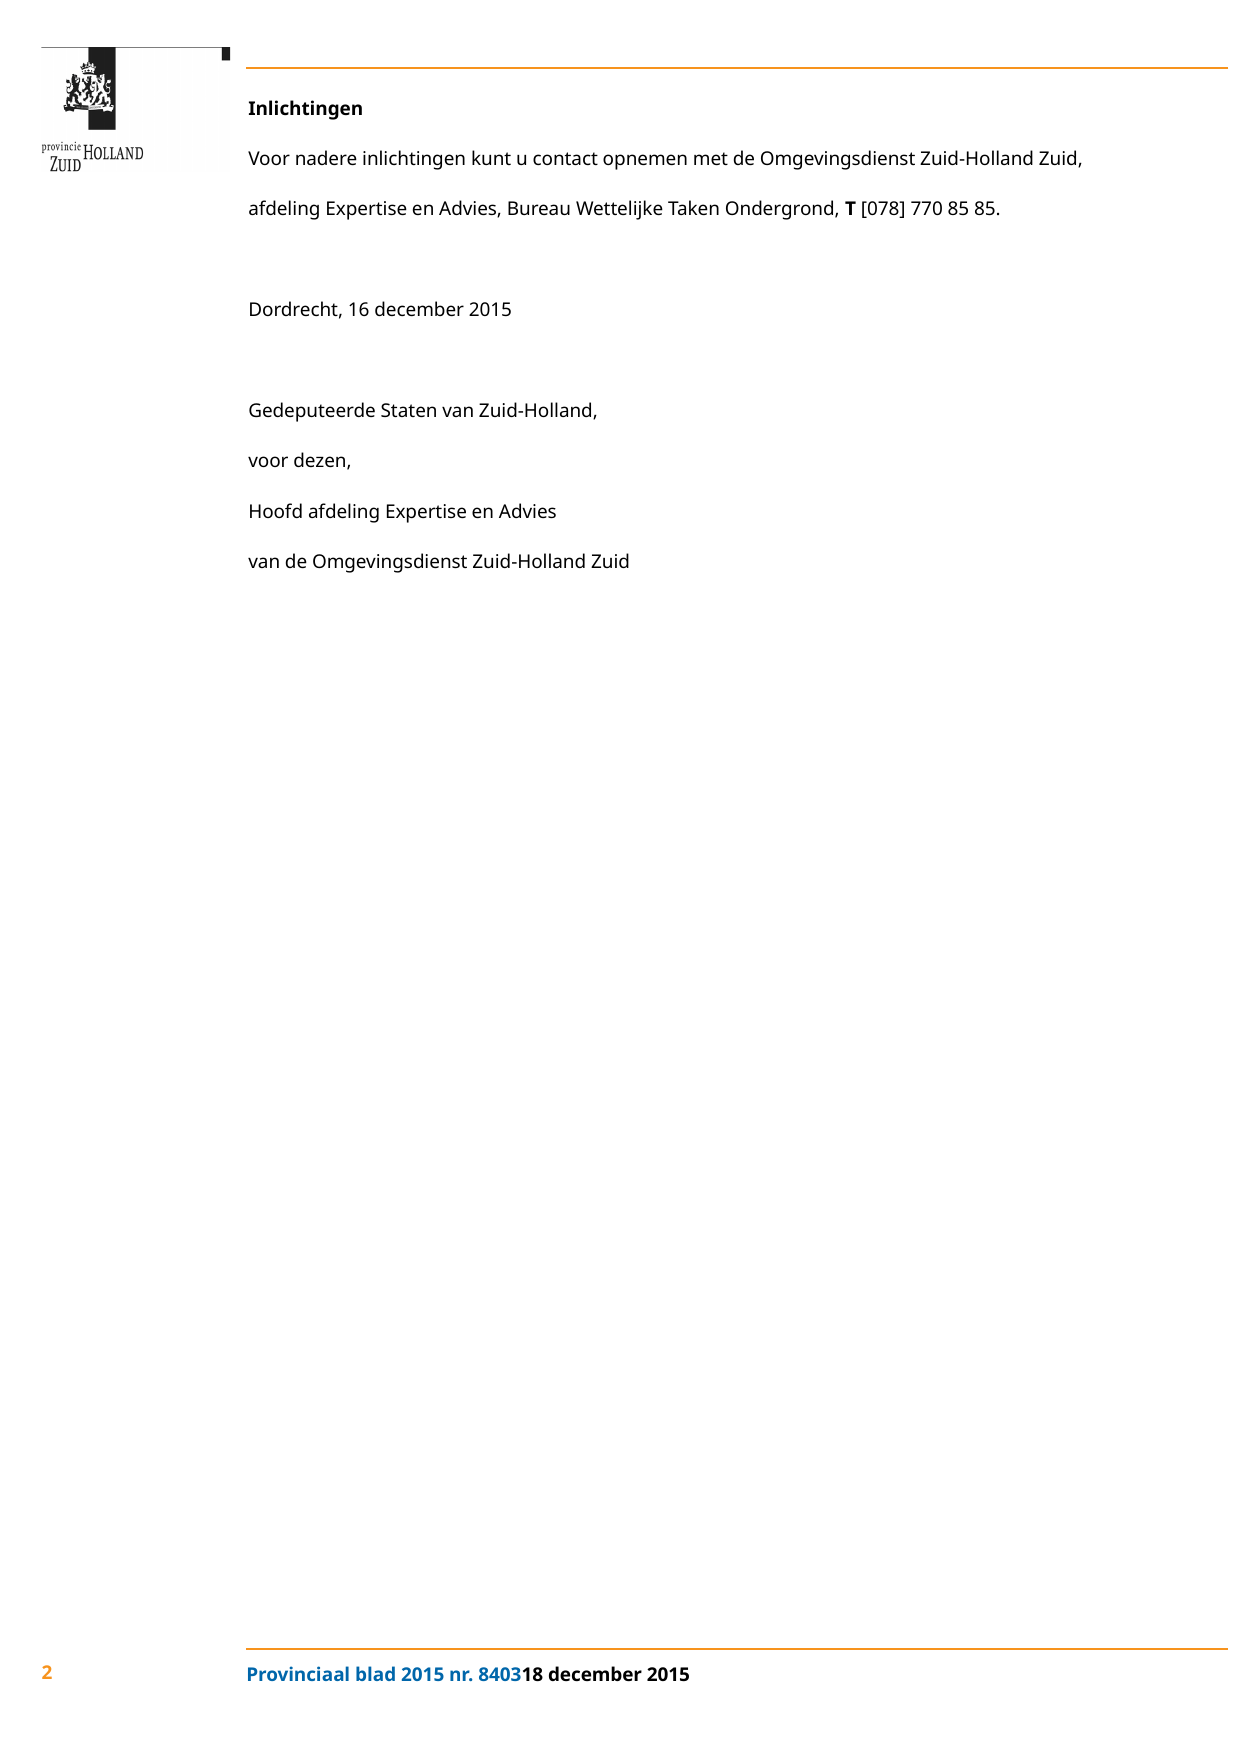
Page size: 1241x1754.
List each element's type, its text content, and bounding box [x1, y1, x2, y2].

text Dordrecht, 16 december 2015 [248, 296, 1152, 322]
text Inlichtingen [248, 95, 1152, 121]
text voor dezen, [248, 448, 1152, 473]
picture [41, 47, 231, 172]
text Hoofd afdeling Expertise en Advies [248, 498, 1152, 524]
text van de Omgevingsdienst Zuid-Holland Zuid [248, 548, 1152, 574]
text afdeling Expertise en Advies, Bureau Wettelijke Taken Ondergrond, T [078] 770 85 85. [248, 196, 1152, 221]
text Voor nadere inlichtingen kunt u contact opnemen met de Omgevingsdienst Zuid-Holland Zuid, [248, 145, 1152, 171]
text Gedeputeerde Staten van Zuid-Holland, [248, 397, 1152, 423]
